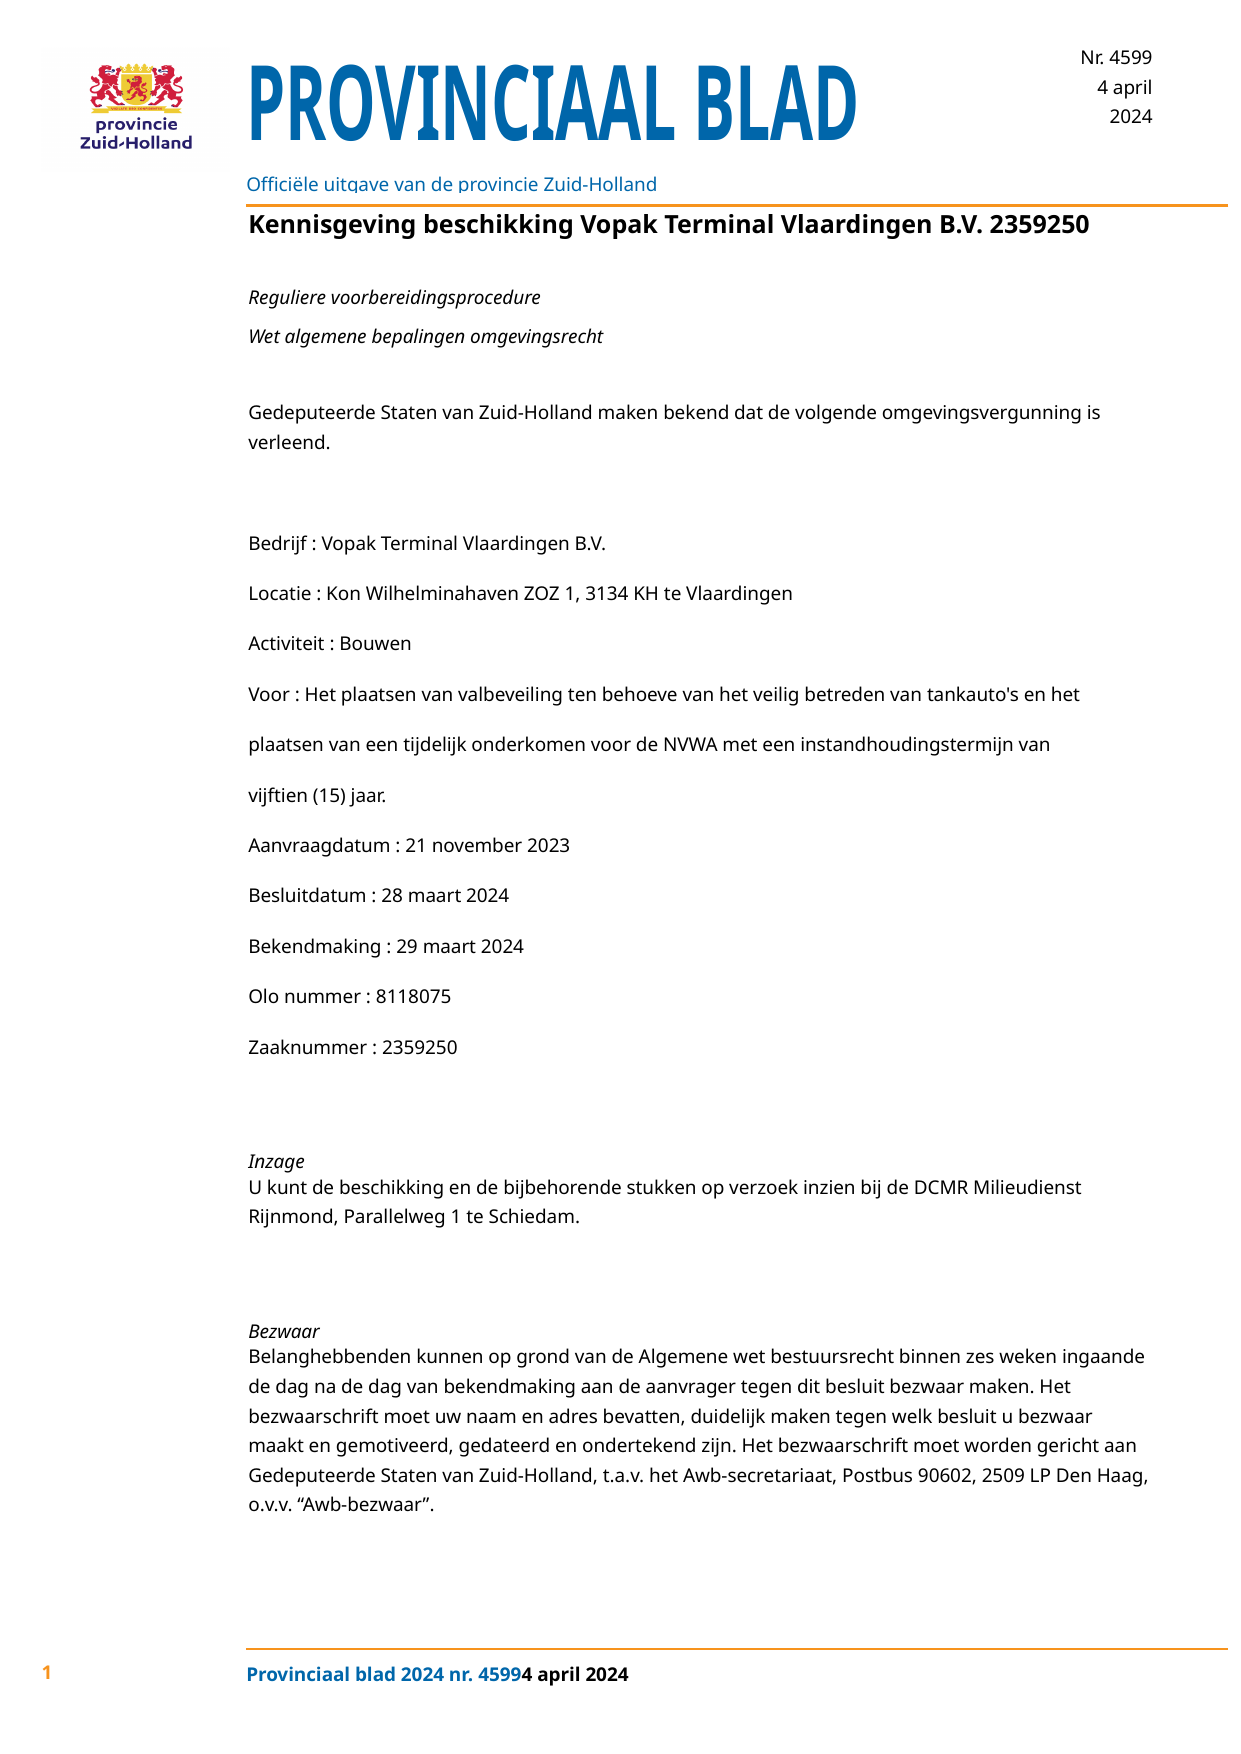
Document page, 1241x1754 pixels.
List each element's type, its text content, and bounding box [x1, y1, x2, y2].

text plaatsen van een tijdelijk onderkomen voor de NVWA met een instandhoudingstermijn van [248, 731, 1152, 757]
text Activiteit : Bouwen [248, 631, 1152, 656]
text Belanghebbenden kunnen op grond van de Algemene wet bestuursrecht binnen zes weken ingaande de dag na de dag van bekendmaking aan de aanvrager tegen dit besluit bezwaar maken. Het bezwaarschrift moet uw naam en adres bevatten, duidelijk maken tegen welk besluit u bezwaar maakt en gemotiveerd, gedateerd en ondertekend zijn. Het bezwaarschrift moet worden gericht aan Gedeputeerde Staten van Zuid-Holland, t.a.v. het Awb-secretariaat, Postbus 90602, 2509 LP Den Haag, o.v.v. “Awb-bezwaar”. [248, 1344, 1152, 1517]
picture [41, 47, 231, 172]
text Zaaknummer : 2359250 [248, 1034, 1152, 1059]
text Wet algemene bepalingen omgevingsrecht [248, 323, 1152, 349]
text Reguliere voorbereidingsprocedure [248, 284, 1152, 309]
text Gedeputeerde Staten van Zuid-Holland maken bekend dat de volgende omgevingsvergunning is verleend. [248, 399, 1152, 454]
text Locatie : Kon Wilhelminahaven ZOZ 1, 3134 KH te Vlaardingen [248, 580, 1152, 606]
text U kunt de beschikking en de bijbehorende stukken op verzoek inzien bij de DCMR Milieudienst Rijnmond, Parallelweg 1 te Schiedam. [248, 1174, 1152, 1229]
text Olo nummer : 8118075 [248, 983, 1152, 1009]
text Aanvraagdatum : 21 november 2023 [248, 832, 1152, 858]
text Bezwaar [248, 1318, 1152, 1344]
text Bekendmaking : 29 maart 2024 [248, 933, 1152, 959]
text Bedrijf : Vopak Terminal Vlaardingen B.V. [248, 530, 1152, 555]
text Kennisgeving beschikking Vopak Terminal Vlaardingen B.V. 2359250 [248, 207, 1152, 241]
text Inzage [248, 1148, 1152, 1174]
text Besluitdatum : 28 maart 2024 [248, 883, 1152, 908]
text Voor : Het plaatsen van valbeveiling ten behoeve van het veilig betreden van tankauto's en het [248, 681, 1152, 707]
text vijftien (15) jaar. [248, 782, 1152, 807]
